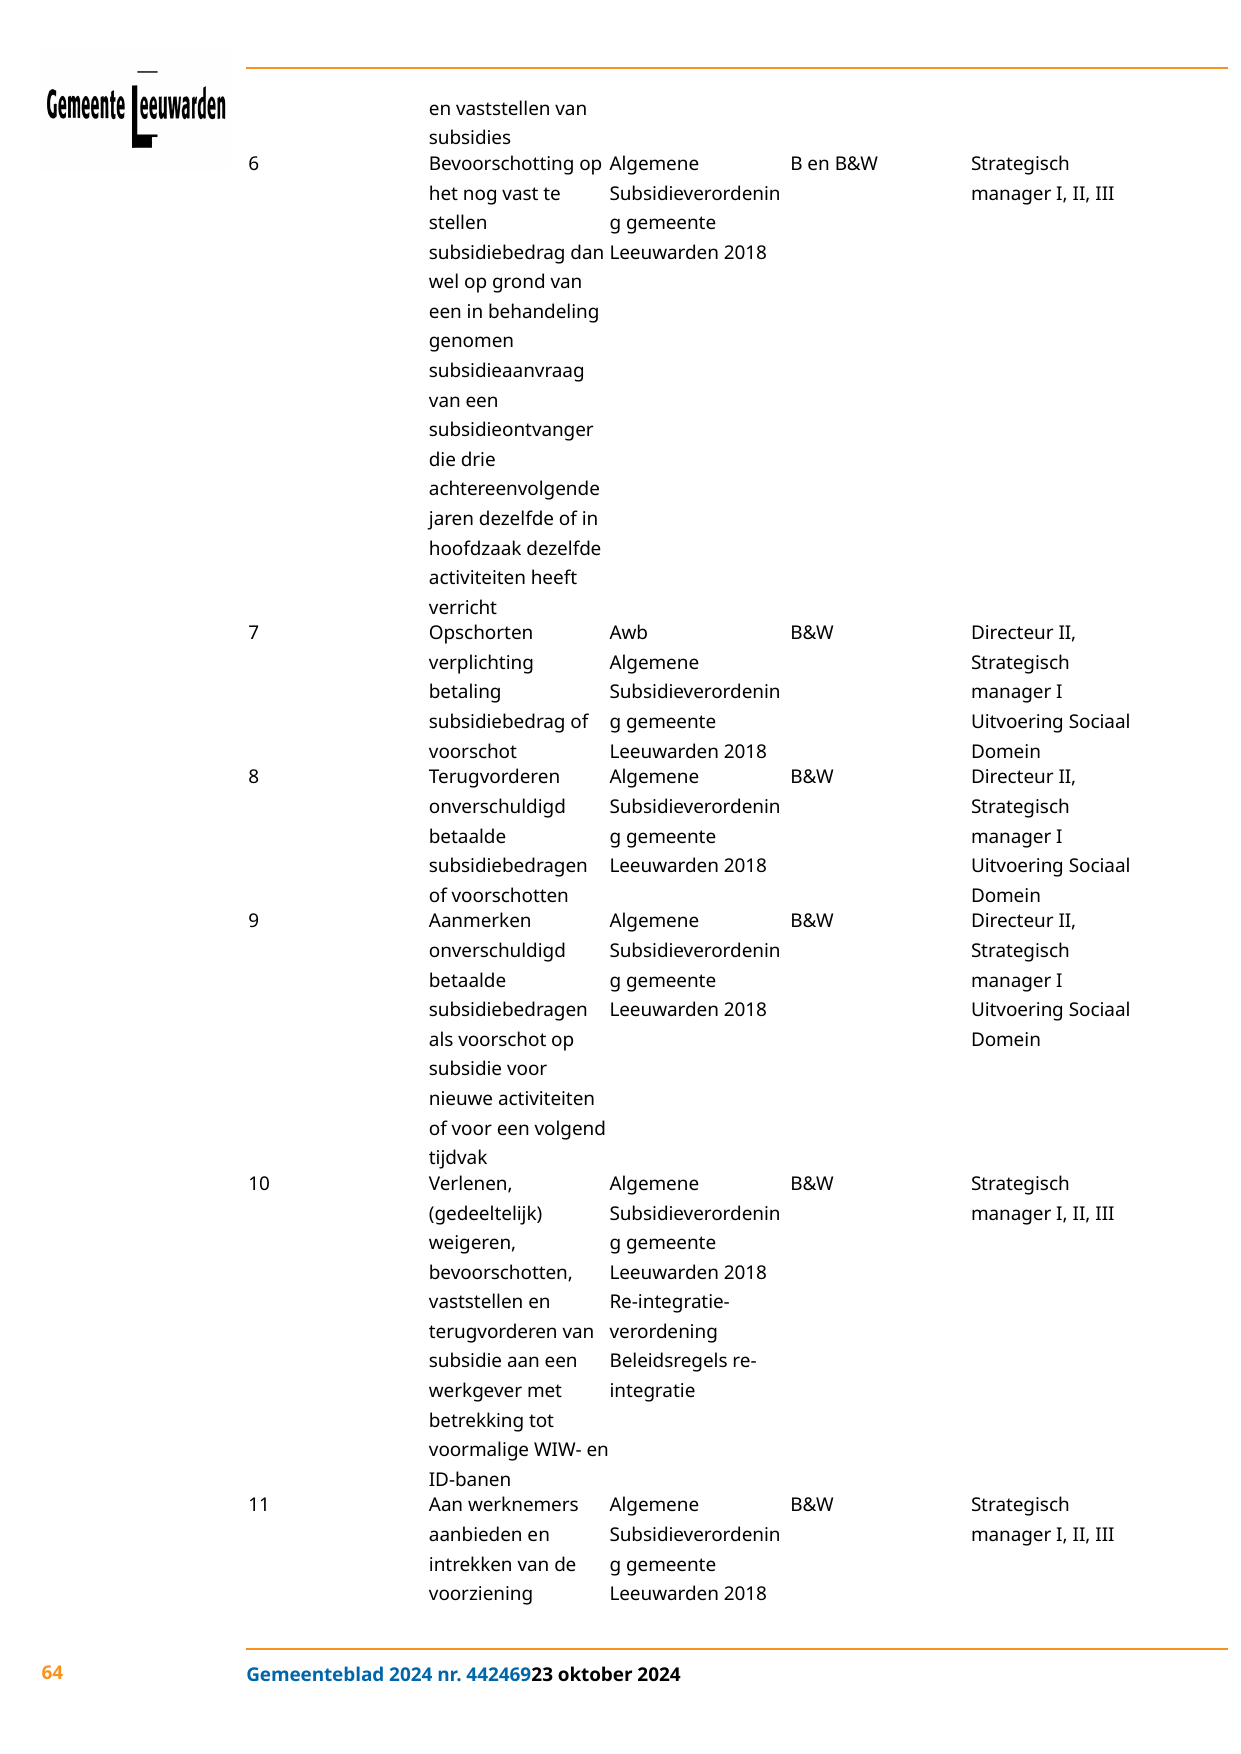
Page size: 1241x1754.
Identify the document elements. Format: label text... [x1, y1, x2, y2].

table_cell B&W [790, 620, 971, 764]
table_cell Directeur II, Strategisch manager I Uitvoering Sociaal Domein [971, 908, 1152, 1170]
table_cell Bevoorschotting op het nog vast te stellen subsidiebedrag dan wel op grond van een in behandeling genomen subsidieaanvraag van een subsidieontvanger die drie achtereenvolgende jaren dezelfde of in hoofdzaak dezelfde activiteiten heeft verricht [429, 150, 609, 619]
table_cell Aan werknemers aanbieden en intrekken van de voorziening [429, 1492, 609, 1606]
table_cell Strategisch manager I, II, III [971, 1170, 1152, 1492]
table_cell B&W [790, 764, 971, 908]
table_cell Strategisch manager I, II, III [971, 150, 1152, 619]
table_cell Opschorten verplichting betaling subsidiebedrag of voorschot [429, 620, 609, 764]
picture [41, 47, 231, 172]
table_cell 10 [248, 1170, 429, 1492]
table_cell 9 [248, 908, 429, 1170]
table_cell Algemene Subsidieverordening gemeente Leeuwarden 2018 [609, 908, 790, 1170]
table_cell 11 [248, 1492, 429, 1606]
table_cell Directeur II, Strategisch manager I Uitvoering Sociaal Domein [971, 764, 1152, 908]
table_cell Algemene Subsidieverordening gemeente Leeuwarden 2018 [609, 150, 790, 619]
table_cell B&W [790, 1492, 971, 1606]
table_cell [248, 95, 429, 150]
table_cell Algemene Subsidieverordening gemeente Leeuwarden 2018 [609, 1492, 790, 1606]
table_cell Strategisch manager I, II, III [971, 1492, 1152, 1606]
table_cell en vaststellen van subsidies [429, 95, 609, 150]
table_cell Awb Algemene Subsidieverordening gemeente Leeuwarden 2018 [609, 620, 790, 764]
table_cell Directeur II, Strategisch manager I Uitvoering Sociaal Domein [971, 620, 1152, 764]
table_cell Terugvorderen onverschuldigd betaalde subsidiebedragen of voorschotten [429, 764, 609, 908]
table_cell [971, 95, 1152, 150]
table_cell B&W [790, 908, 971, 1170]
table_cell [790, 95, 971, 150]
table_cell Verlenen, (gedeeltelijk) weigeren, bevoorschotten, vaststellen en terugvorderen van subsidie aan een werkgever met betrekking tot voormalige WIW- en ID-banen [429, 1170, 609, 1492]
table_cell Algemene Subsidieverordening gemeente Leeuwarden 2018 Re-integratie-verordening Beleidsregels re-integratie [609, 1170, 790, 1492]
table_cell Aanmerken onverschuldigd betaalde subsidiebedragen als voorschot op subsidie voor nieuwe activiteiten of voor een volgend tijdvak [429, 908, 609, 1170]
table_cell 8 [248, 764, 429, 908]
table_cell Algemene Subsidieverordening gemeente Leeuwarden 2018 [609, 764, 790, 908]
table_cell B en B&W [790, 150, 971, 619]
table_cell 6 [248, 150, 429, 619]
table_cell [609, 95, 790, 150]
table_cell 7 [248, 620, 429, 764]
table_cell B&W [790, 1170, 971, 1492]
